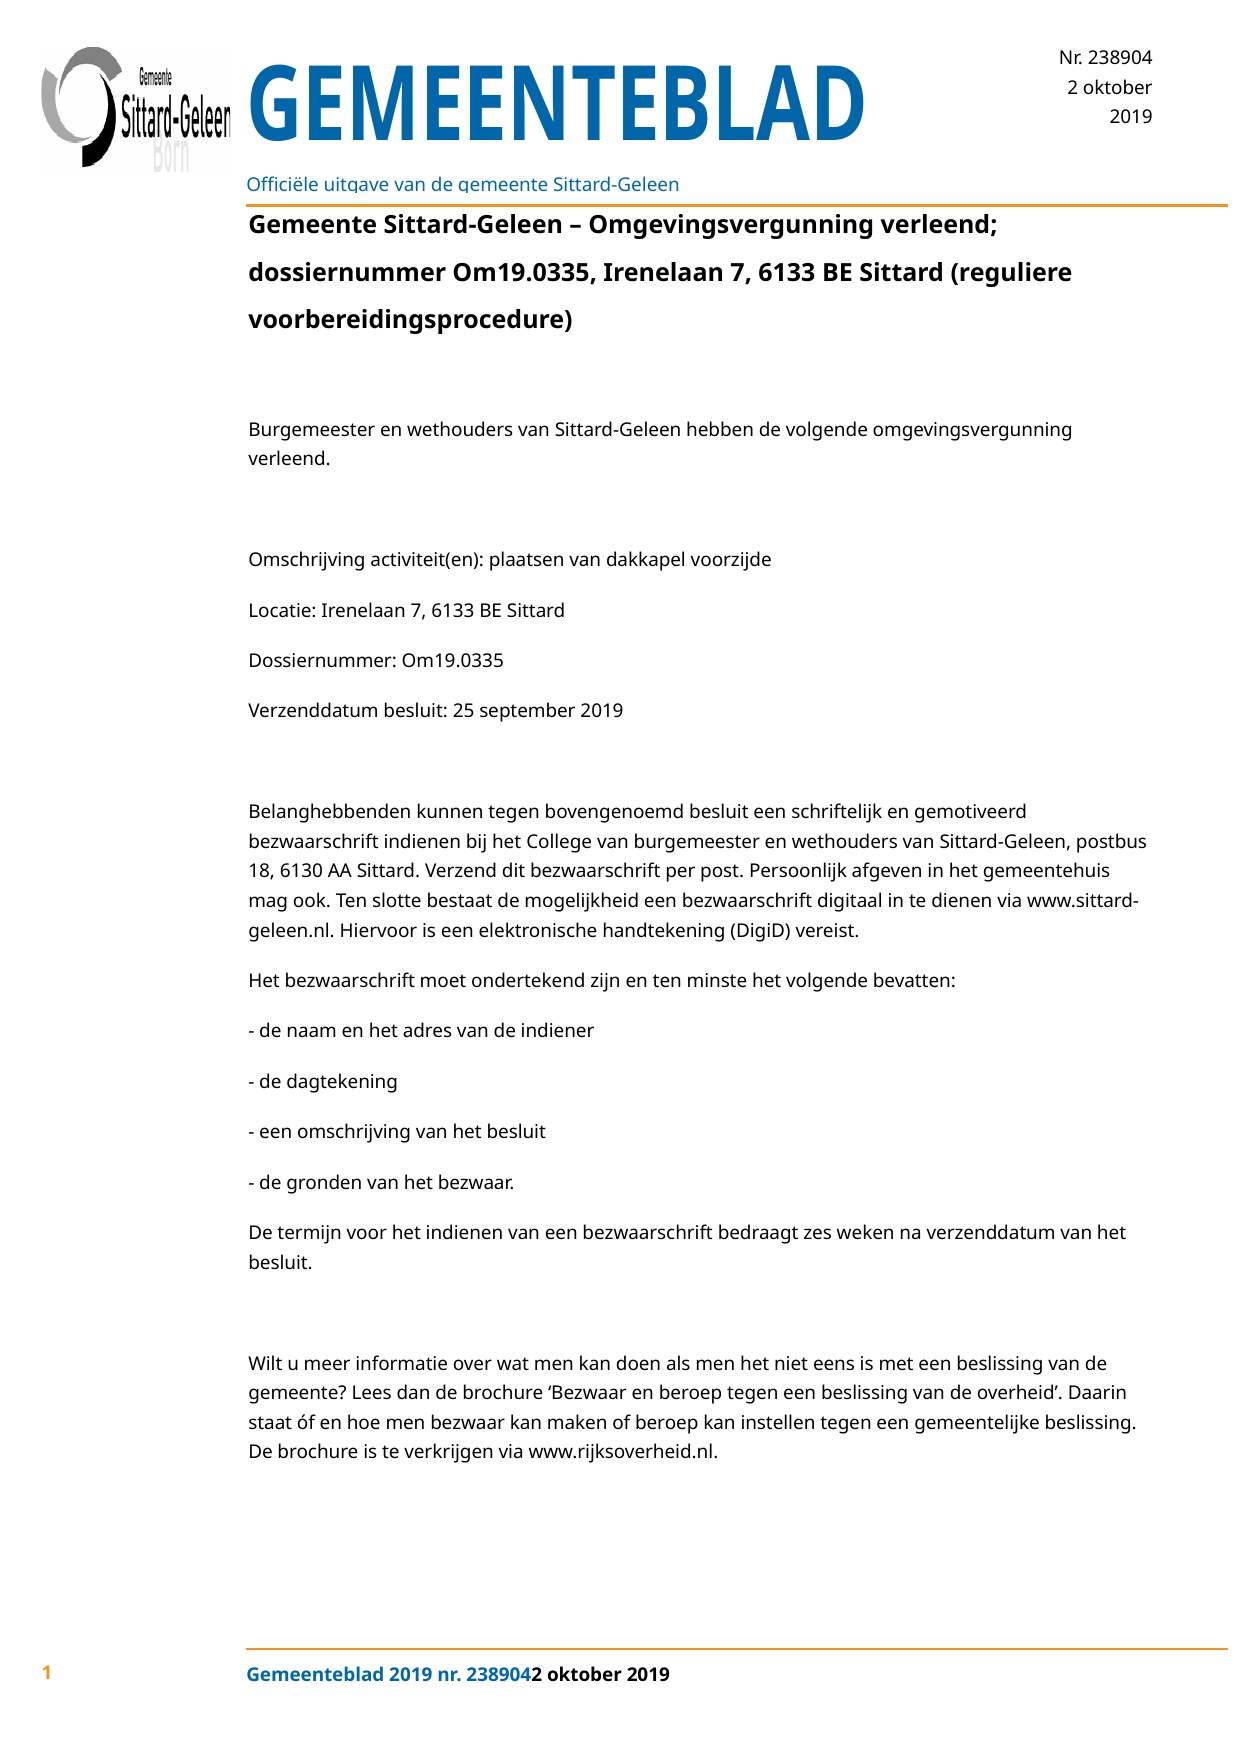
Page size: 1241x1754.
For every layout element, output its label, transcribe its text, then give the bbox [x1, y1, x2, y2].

text - de naam en het adres van de indiener [248, 1018, 1152, 1043]
text Locatie: Irenelaan 7, 6133 BE Sittard [248, 597, 1152, 622]
text - een omschrijving van het besluit [248, 1118, 1152, 1144]
text Wilt u meer informatie over wat men kan doen als men het niet eens is met een beslissing van de gemeente? Lees dan de brochure ‘Bezwaar en beroep tegen een beslissing van de overheid’. Daarin staat óf en hoe men bezwaar kan maken of beroep kan instellen tegen een gemeentelijke beslissing. De brochure is te verkrijgen via www.rijksoverheid.nl. [248, 1350, 1152, 1464]
text Belanghebbenden kunnen tegen bovengenoemd besluit een schriftelijk en gemotiveerd bezwaarschrift indienen bij het College van burgemeester en wethouders van Sittard-Geleen, postbus 18, 6130 AA Sittard. Verzend dit bezwaarschrift per post. Persoonlijk afgeven in het gemeentehuis mag ook. Ten slotte bestaat de mogelijkheid een bezwaarschrift digitaal in te dienen via www.sittard-geleen.nl. Hiervoor is een elektronische handtekening (DigiD) vereist. [248, 798, 1152, 942]
text - de dagtekening [248, 1068, 1152, 1094]
picture [41, 47, 231, 172]
text De termijn voor het indienen van een bezwaarschrift bedraagt zes weken na verzenddatum van het besluit. [248, 1219, 1152, 1274]
text Omschrijving activiteit(en): plaatsen van dakkapel voorzijde [248, 546, 1152, 572]
text Dossiernummer: Om19.0335 [248, 647, 1152, 673]
text Het bezwaarschrift moet ondertekend zijn en ten minste het volgende bevatten: [248, 967, 1152, 993]
text Burgemeester en wethouders van Sittard-Geleen hebben de volgende omgevingsvergunning verleend. [248, 416, 1152, 471]
text Verzenddatum besluit: 25 september 2019 [248, 698, 1152, 723]
text - de gronden van het bezwaar. [248, 1169, 1152, 1194]
text Gemeente Sittard-Geleen – Omgevingsvergunning verleend; dossiernummer Om19.0335, Irenelaan 7, 6133 BE Sittard (reguliere voorbereidingsprocedure) [248, 207, 1152, 336]
